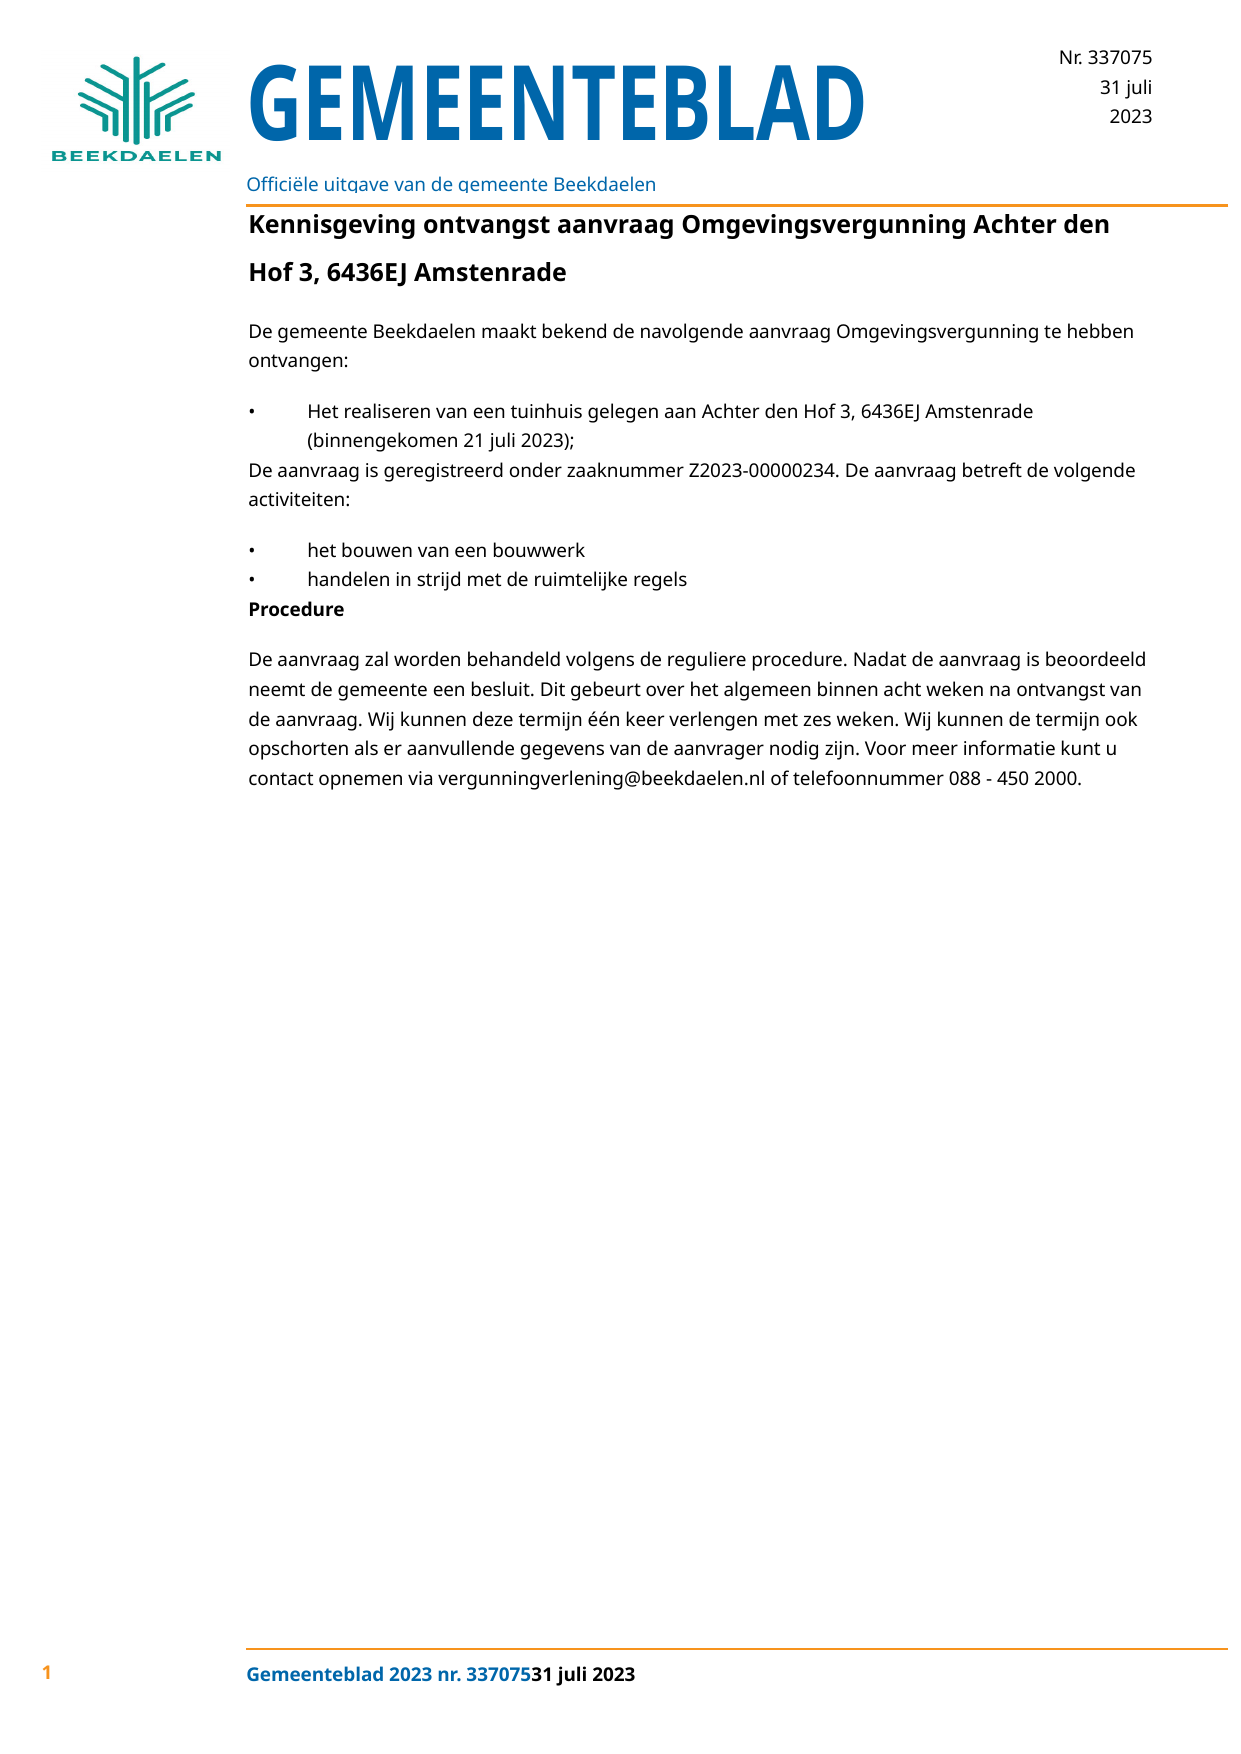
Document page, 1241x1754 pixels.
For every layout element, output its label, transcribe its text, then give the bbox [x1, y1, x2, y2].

text De gemeente Beekdaelen maakt bekend de navolgende aanvraag Omgevingsvergunning te hebben ontvangen: [248, 318, 1152, 373]
text De aanvraag is geregistreerd onder zaaknummer Z2023-00000234. De aanvraag betreft de volgende activiteiten: [248, 457, 1152, 512]
list handelen in strijd met de ruimtelijke regels [248, 567, 1152, 592]
text Procedure [248, 596, 1152, 622]
list het bouwen van een bouwwerk [248, 537, 1152, 563]
picture [41, 47, 231, 172]
text De aanvraag zal worden behandeld volgens de reguliere procedure. Nadat de aanvraag is beoordeeld neemt de gemeente een besluit. Dit gebeurt over het algemeen binnen acht weken na ontvangst van de aanvraag. Wij kunnen deze termijn één keer verlengen met zes weken. Wij kunnen de termijn ook opschorten als er aanvullende gegevens van de aanvrager nodig zijn. Voor meer informatie kunt u contact opnemen via vergunningverlening@beekdaelen.nl of telefoonnummer 088 - 450 2000. [248, 647, 1152, 791]
text Kennisgeving ontvangst aanvraag Omgevingsvergunning Achter den Hof 3, 6436EJ Amstenrade [248, 207, 1152, 288]
list Het realiseren van een tuinhuis gelegen aan Achter den Hof 3, 6436EJ Amstenrade (binnengekomen 21 juli 2023); [248, 398, 1152, 453]
